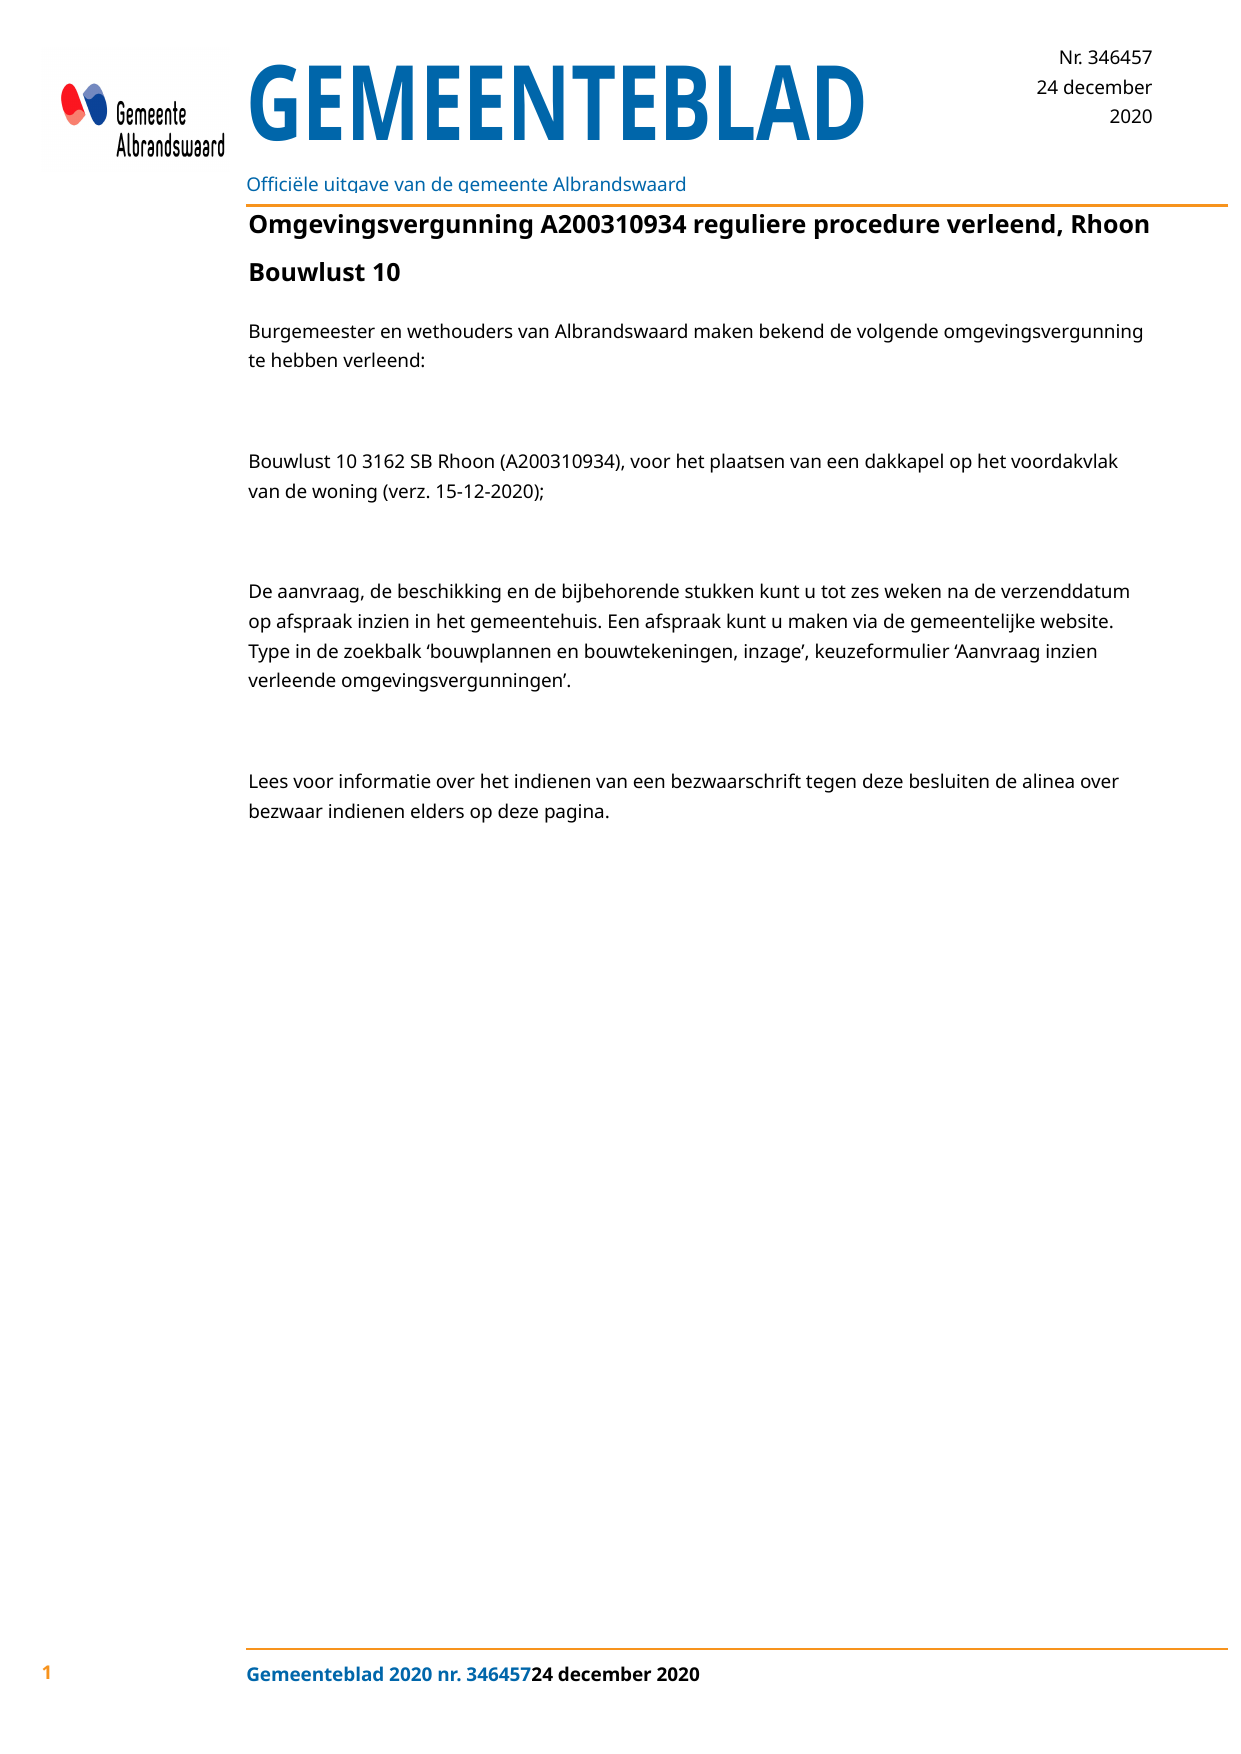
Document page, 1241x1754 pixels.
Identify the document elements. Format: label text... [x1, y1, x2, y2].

text Bouwlust 10 3162 SB Rhoon (A200310934), voor het plaatsen van een dakkapel op het voordakvlak van de woning (verz. 15-12-2020); [248, 448, 1152, 504]
text Lees voor informatie over het indienen van een bezwaarschrift tegen deze besluiten de alinea over bezwaar indienen elders op deze pagina. [248, 768, 1152, 824]
text De aanvraag, de beschikking en de bijbehorende stukken kunt u tot zes weken na de verzenddatum op afspraak inzien in het gemeentehuis. Een afspraak kunt u maken via de gemeentelijke website. Type in de zoekbalk ‘bouwplannen en bouwtekeningen, inzage’, keuzeformulier ‘Aanvraag inzien verleende omgevingsvergunningen’. [248, 579, 1152, 693]
text Omgevingsvergunning A200310934 reguliere procedure verleend, Rhoon Bouwlust 10 [248, 207, 1152, 288]
picture [41, 47, 231, 172]
text Burgemeester en wethouders van Albrandswaard maken bekend de volgende omgevingsvergunning te hebben verleend: [248, 318, 1152, 373]
